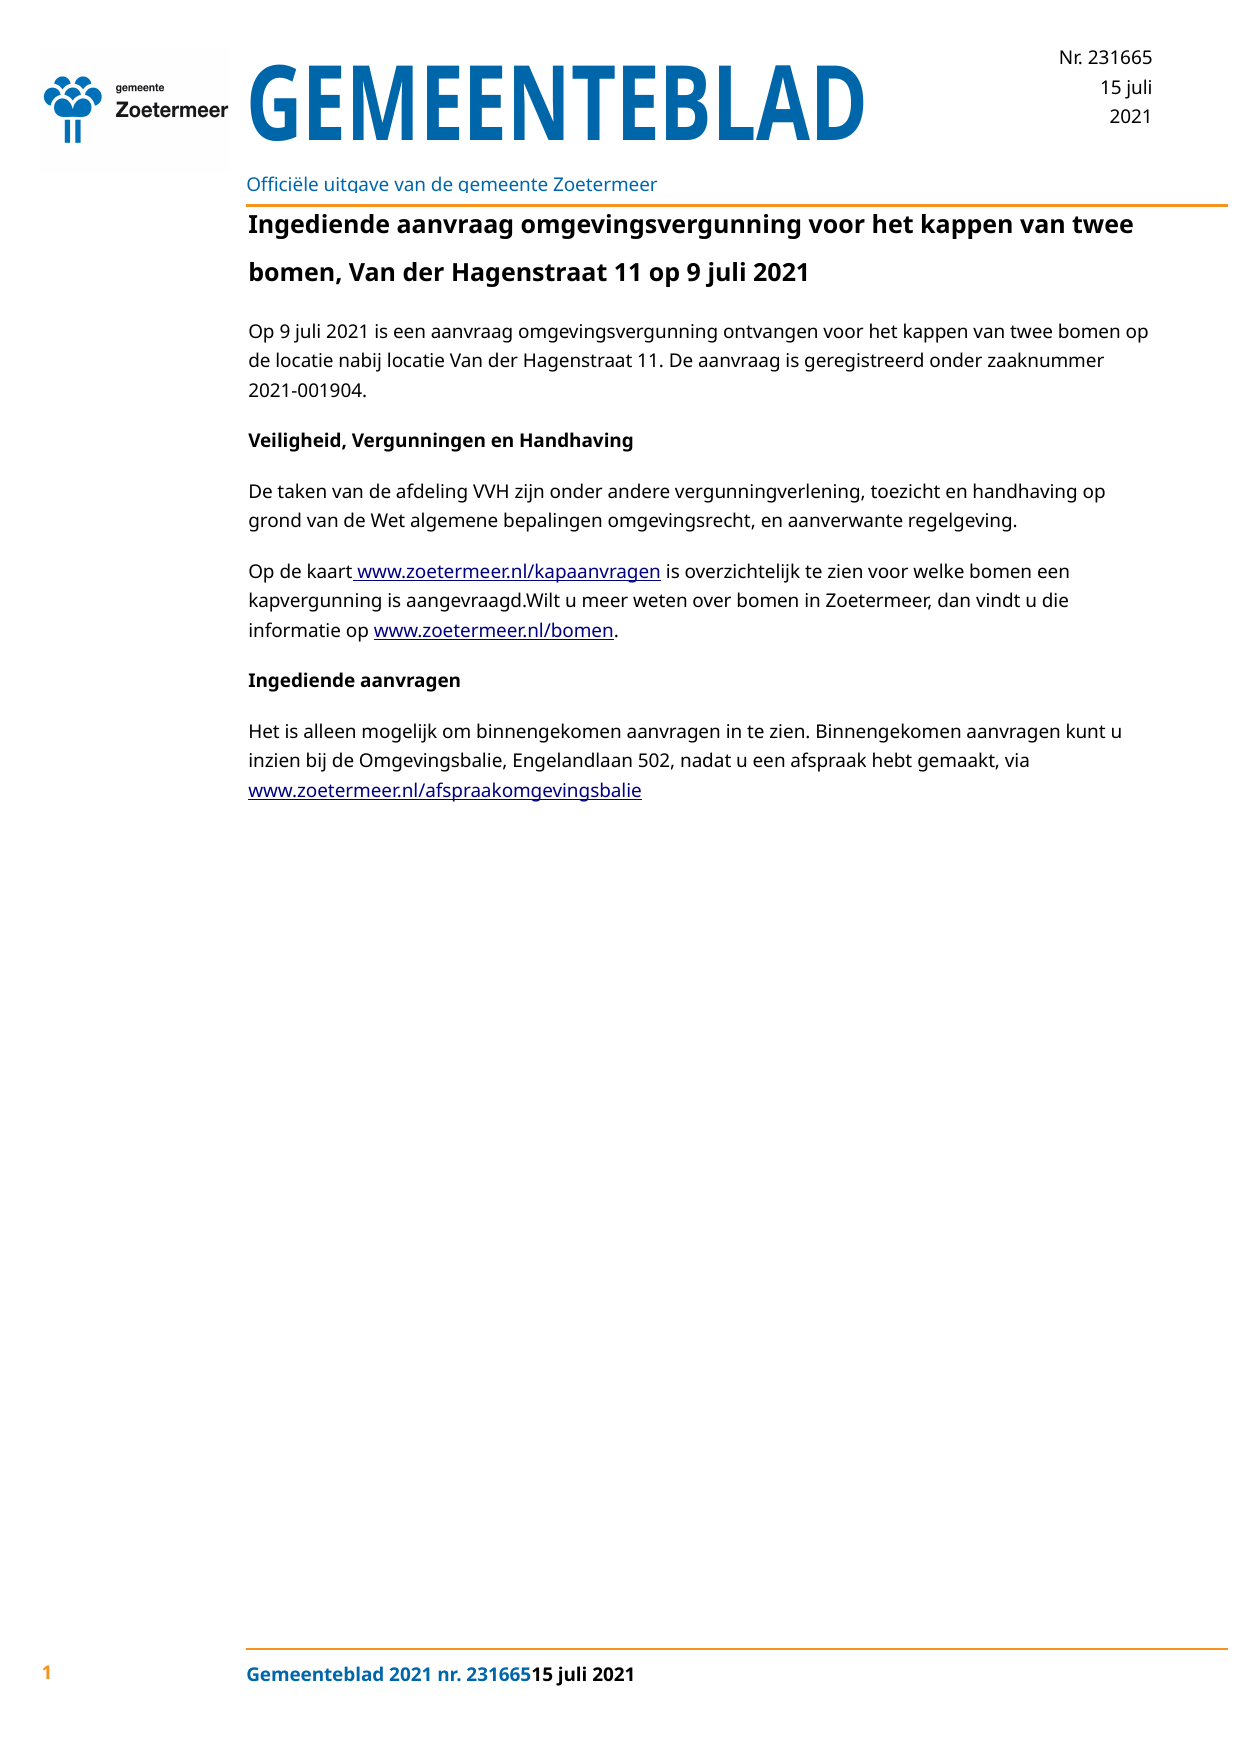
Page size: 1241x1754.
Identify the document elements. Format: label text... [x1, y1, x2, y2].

text Ingediende aanvragen [248, 667, 1152, 693]
text Op de kaart www.zoetermeer.nl/kapaanvragen is overzichtelijk te zien voor welke bomen een kapvergunning is aangevraagd.Wilt u meer weten over bomen in Zoetermeer, dan vindt u die informatie op www.zoetermeer.nl/bomen. [248, 558, 1152, 643]
text Op 9 juli 2021 is een aanvraag omgevingsvergunning ontvangen voor het kappen van twee bomen op de locatie nabij locatie Van der Hagenstraat 11. De aanvraag is geregistreerd onder zaaknummer 2021-001904. [248, 318, 1152, 403]
text De taken van de afdeling VVH zijn onder andere vergunningverlening, toezicht en handhaving op grond van de Wet algemene bepalingen omgevingsrecht, en aanverwante regelgeving. [248, 478, 1152, 533]
text Het is alleen mogelijk om binnengekomen aanvragen in te zien. Binnengekomen aanvragen kunt u inzien bij de Omgevingsbalie, Engelandlaan 502, nadat u een afspraak hebt gemaakt, via www.zoetermeer.nl/afspraakomgevingsbalie [248, 718, 1152, 803]
text Veiligheid, Vergunningen en Handhaving [248, 427, 1152, 453]
text Ingediende aanvraag omgevingsvergunning voor het kappen van twee bomen, Van der Hagenstraat 11 op 9 juli 2021 [248, 207, 1152, 288]
picture [41, 47, 231, 172]
